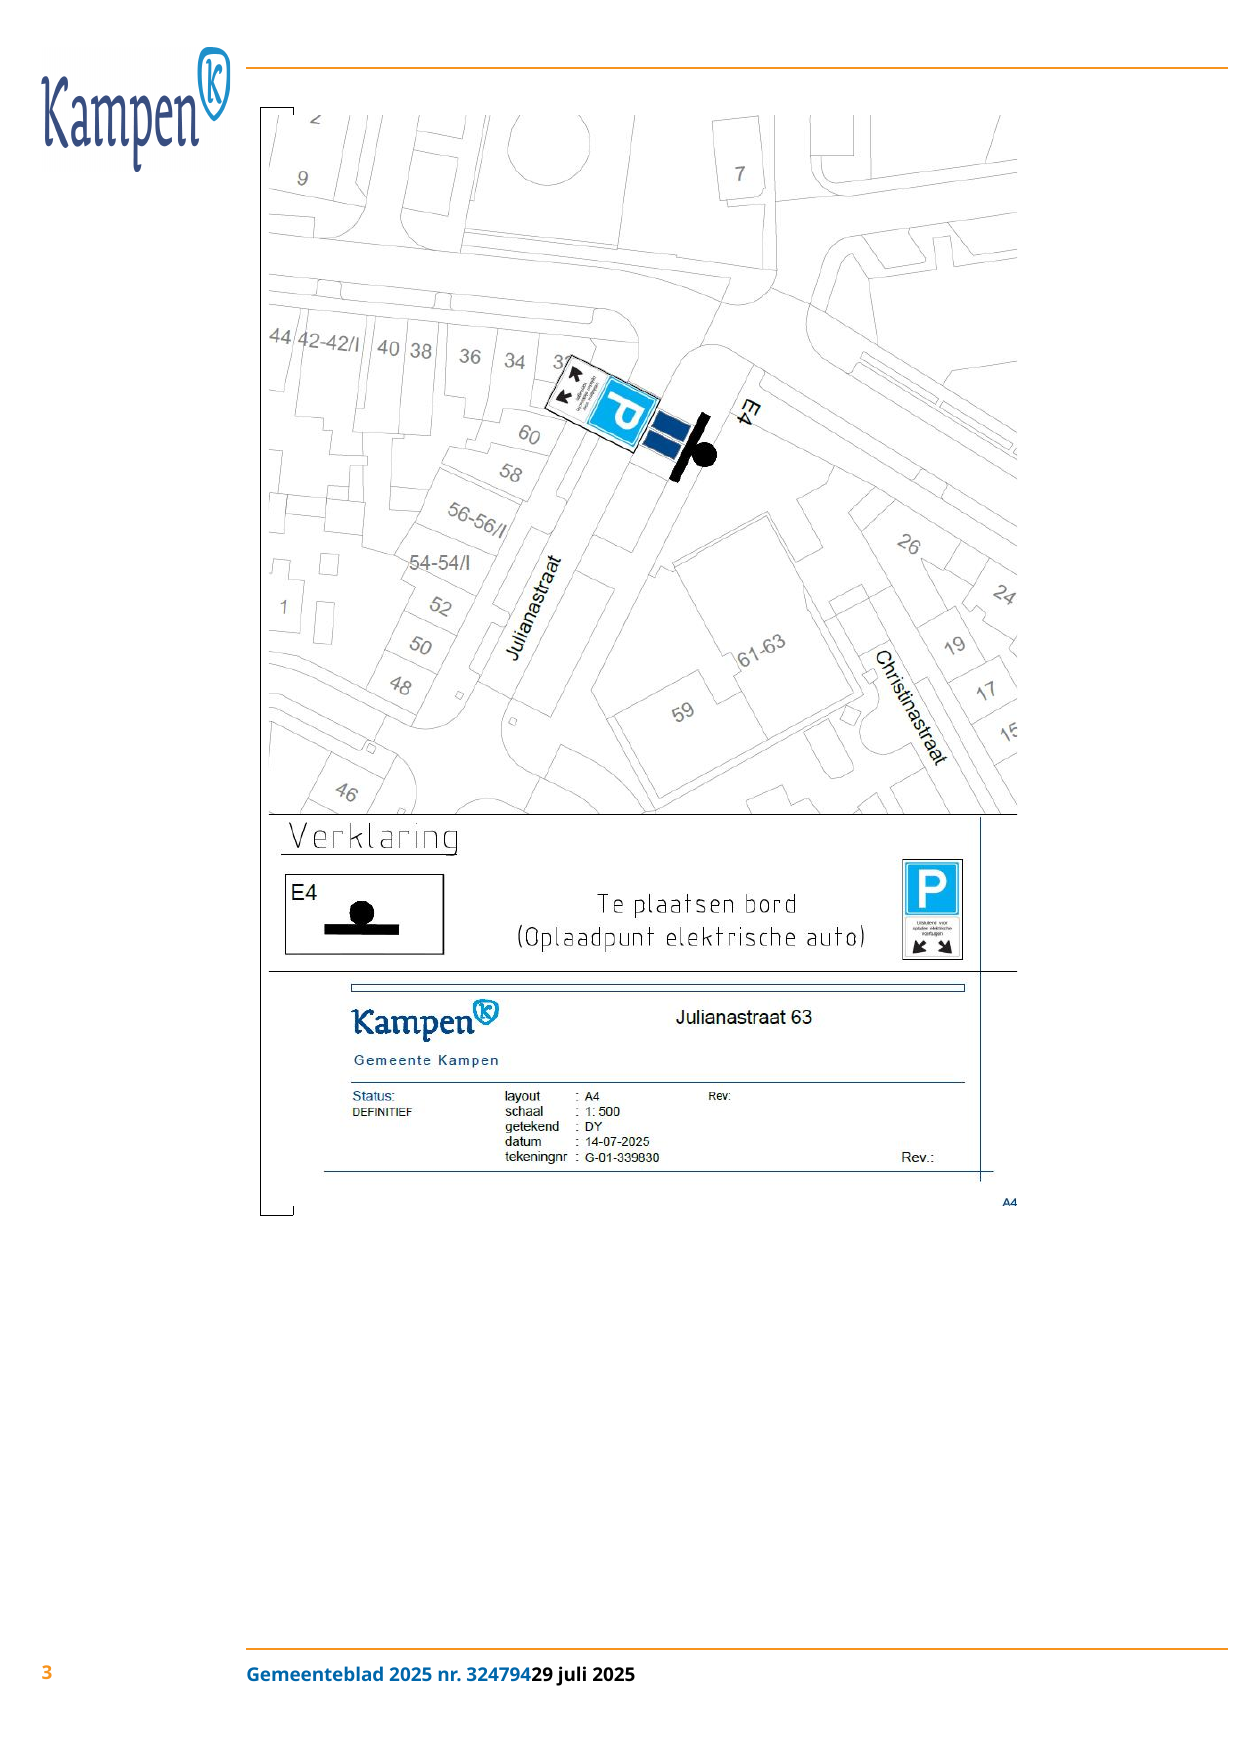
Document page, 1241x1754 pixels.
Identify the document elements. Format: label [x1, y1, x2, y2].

picture [41, 47, 231, 172]
picture [268, 115, 1018, 1206]
